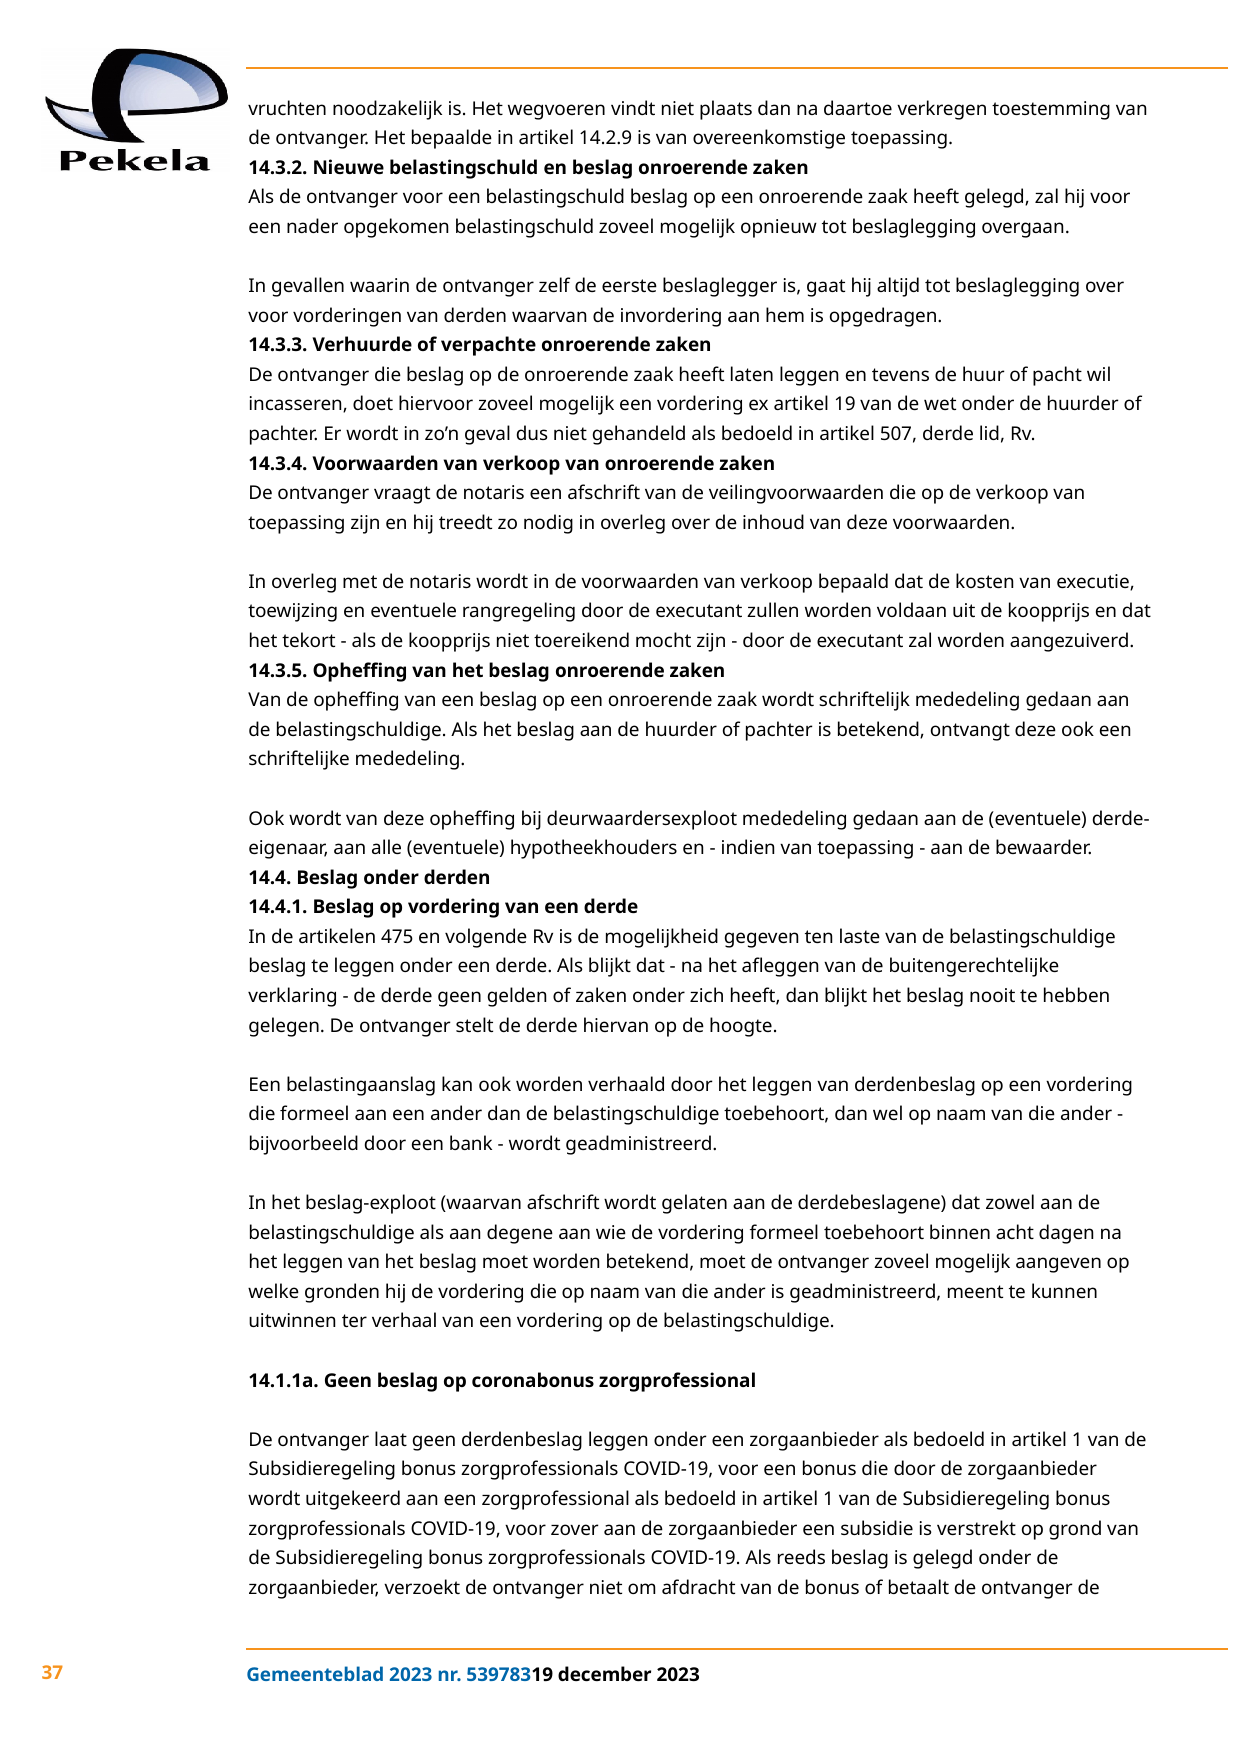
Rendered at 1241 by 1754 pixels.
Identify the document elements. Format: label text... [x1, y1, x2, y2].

text 14.3.2. Nieuwe belastingschuld en beslag onroerende zaken [248, 154, 1152, 180]
text 14.3.3. Verhuurde of verpachte onroerende zaken [248, 331, 1152, 357]
text Van de opheffing van een beslag op een onroerende zaak wordt schriftelijk mededeling gedaan aan de belastingschuldige. Als het beslag aan de huurder of pachter is betekend, ontvangt deze ook een schriftelijke mededeling. [248, 686, 1152, 771]
text In gevallen waarin de ontvanger zelf de eerste beslaglegger is, gaat hij altijd tot beslaglegging over voor vorderingen van derden waarvan de invordering aan hem is opgedragen. [248, 272, 1152, 328]
text Als de ontvanger voor een belastingschuld beslag op een onroerende zaak heeft gelegd, zal hij voor een nader opgekomen belastingschuld zoveel mogelijk opnieuw tot beslaglegging overgaan. [248, 183, 1152, 239]
text 14.4.1. Beslag op vordering van een derde [248, 893, 1152, 919]
picture [41, 47, 231, 172]
text vruchten noodzakelijk is. Het wegvoeren vindt niet plaats dan na daartoe verkregen toestemming van de ontvanger. Het bepaalde in artikel 14.2.9 is van overeenkomstige toepassing. [248, 95, 1152, 150]
text 14.1.1a. Geen beslag op coronabonus zorgprofessional [248, 1367, 1152, 1393]
text Een belastingaanslag kan ook worden verhaald door het leggen van derdenbeslag op een vordering die formeel aan een ander dan de belastingschuldige toebehoort, dan wel op naam van die ander - bijvoorbeeld door een bank - wordt geadministreerd. [248, 1071, 1152, 1156]
text 14.3.4. Voorwaarden van verkoop van onroerende zaken [248, 450, 1152, 476]
text Ook wordt van deze opheffing bij deurwaardersexploot mededeling gedaan aan de (eventuele) derde-eigenaar, aan alle (eventuele) hypotheekhouders en - indien van toepassing - aan de bewaarder. [248, 805, 1152, 860]
text De ontvanger die beslag op de onroerende zaak heeft laten leggen en tevens de huur of pacht wil incasseren, doet hiervoor zoveel mogelijk een vordering ex artikel 19 van de wet onder de huurder of pachter. Er wordt in zo’n geval dus niet gehandeld als bedoeld in artikel 507, derde lid, Rv. [248, 361, 1152, 446]
text De ontvanger laat geen derdenbeslag leggen onder een zorgaanbieder als bedoeld in artikel 1 van de Subsidieregeling bonus zorgprofessionals COVID-19, voor een bonus die door de zorgaanbieder wordt uitgekeerd aan een zorgprofessional als bedoeld in artikel 1 van de Subsidieregeling bonus zorgprofessionals COVID-19, voor zover aan de zorgaanbieder een subsidie is verstrekt op grond van de Subsidieregeling bonus zorgprofessionals COVID-19. Als reeds beslag is gelegd onder de zorgaanbieder, verzoekt de ontvanger niet om afdracht van de bonus of betaalt de ontvanger de [248, 1426, 1152, 1600]
text In overleg met de notaris wordt in de voorwaarden van verkoop bepaald dat de kosten van executie, toewijzing en eventuele rangregeling door de executant zullen worden voldaan uit de koopprijs en dat het tekort - als de koopprijs niet toereikend mocht zijn - door de executant zal worden aangezuiverd. [248, 568, 1152, 653]
text De ontvanger vraagt de notaris een afschrift van de veilingvoorwaarden die op de verkoop van toepassing zijn en hij treedt zo nodig in overleg over de inhoud van deze voorwaarden. [248, 479, 1152, 535]
text In de artikelen 475 en volgende Rv is de mogelijkheid gegeven ten laste van de belastingschuldige beslag te leggen onder een derde. Als blijkt dat - na het afleggen van de buitengerechtelijke verklaring - de derde geen gelden of zaken onder zich heeft, dan blijkt het beslag nooit te hebben gelegen. De ontvanger stelt de derde hiervan op de hoogte. [248, 923, 1152, 1038]
text 14.4. Beslag onder derden [248, 864, 1152, 890]
text In het beslag-exploot (waarvan afschrift wordt gelaten aan de derdebeslagene) dat zowel aan de belastingschuldige als aan degene aan wie de vordering formeel toebehoort binnen acht dagen na het leggen van het beslag moet worden betekend, moet de ontvanger zoveel mogelijk aangeven op welke gronden hij de vordering die op naam van die ander is geadministreerd, meent te kunnen uitwinnen ter verhaal van een vordering op de belastingschuldige. [248, 1189, 1152, 1333]
text 14.3.5. Opheffing van het beslag onroerende zaken [248, 657, 1152, 683]
